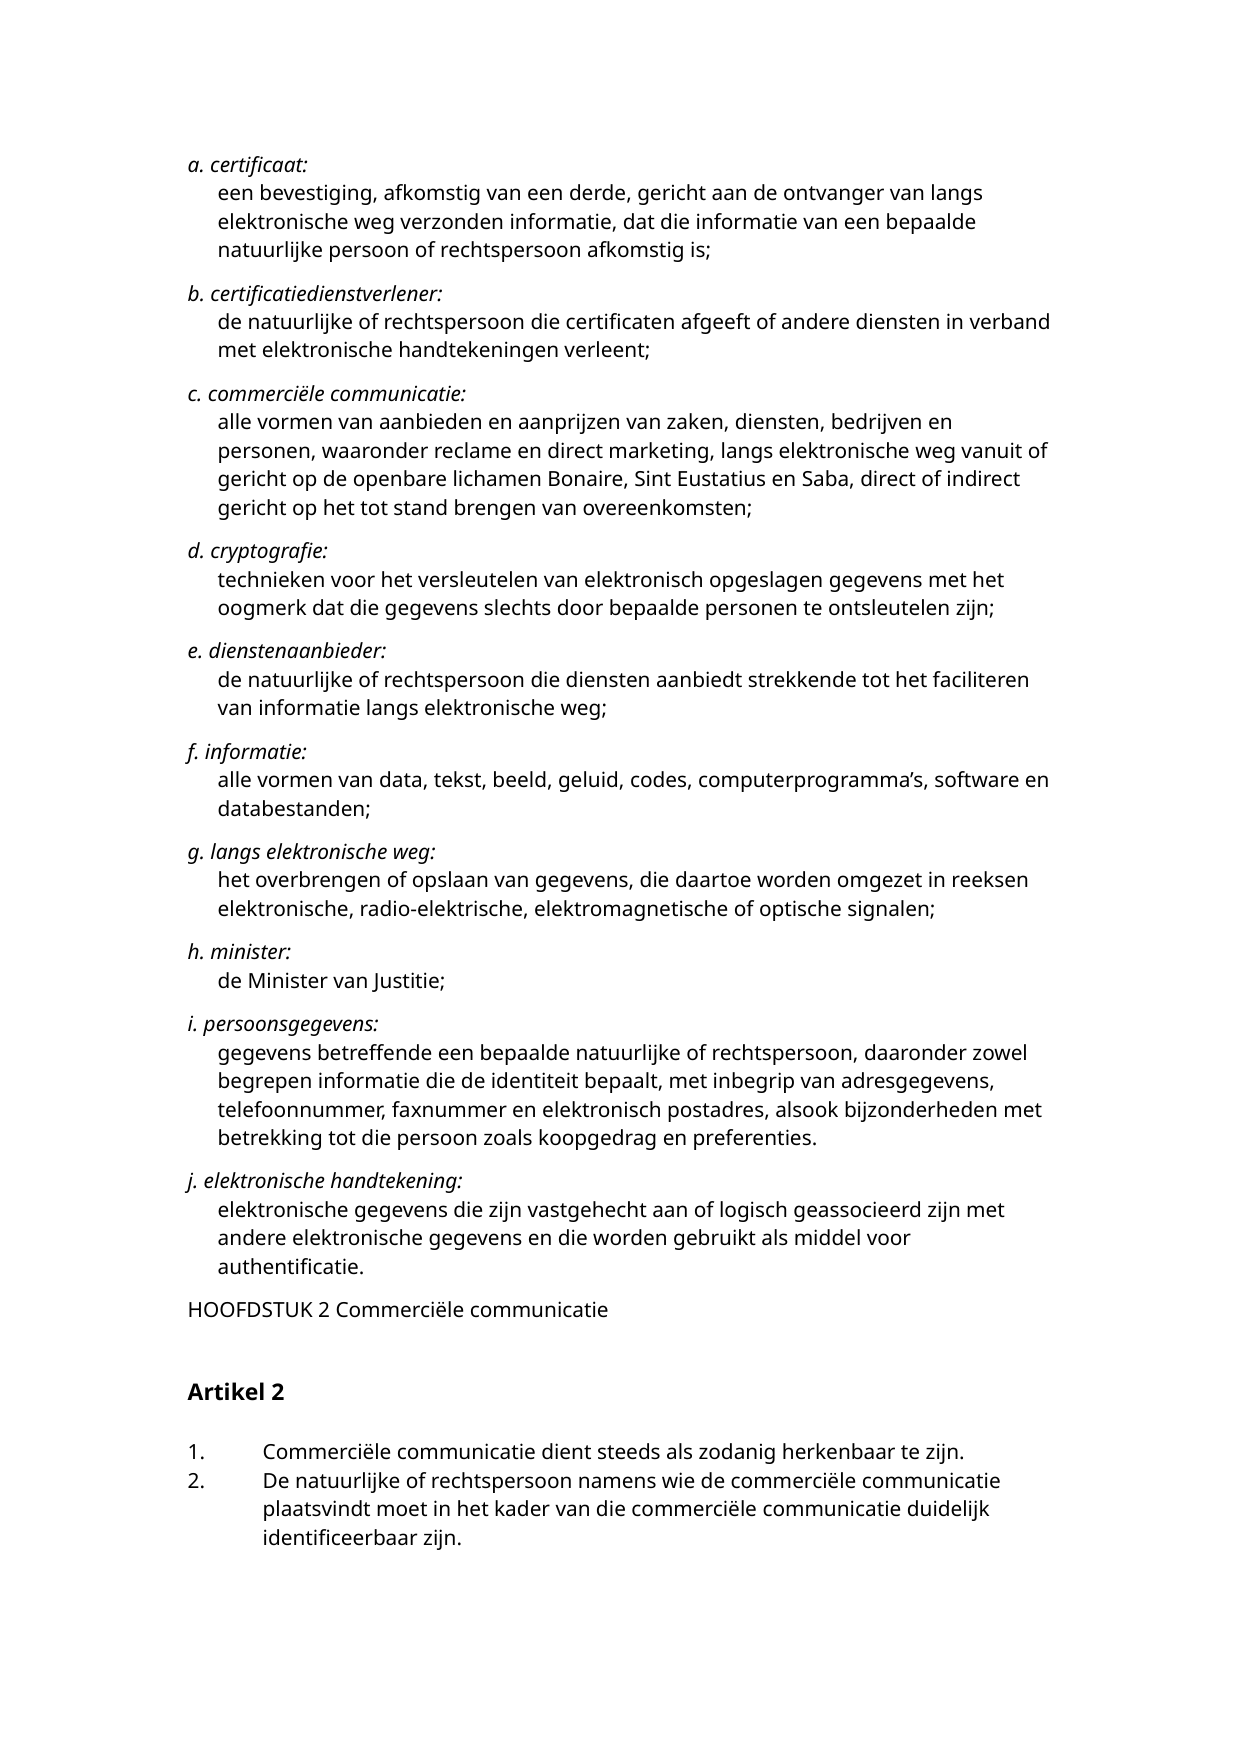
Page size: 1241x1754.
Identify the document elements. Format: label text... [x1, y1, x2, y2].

text e. dienstenaanbieder: [187, 637, 1053, 665]
text c. commerciële communicatie: [187, 379, 1053, 407]
subtitle HOOFDSTUK 2 Commerciële communicatie [187, 1295, 1053, 1324]
text elektronische gegevens die zijn vastgehecht aan of logisch geassocieerd zijn met andere elektronische gegevens en die worden gebruikt als middel voor authentificatie. [217, 1195, 1053, 1280]
text alle vormen van data, tekst, beeld, geluid, codes, computerprogramma’s, software en databestanden; [217, 765, 1053, 822]
text h. minister: [187, 937, 1053, 966]
subtitle Artikel 2 [187, 1376, 1053, 1407]
text g. langs elektronische weg: [187, 837, 1053, 866]
text gegevens betreffende een bepaalde natuurlijke of rechtspersoon, daaronder zowel begrepen informatie die de identiteit bepaalt, met inbegrip van adresgegevens, telefoonnummer, faxnummer en elektronisch postadres, alsook bijzonderheden met betrekking tot die persoon zoals koopgedrag en preferenties. [217, 1038, 1053, 1152]
text i. persoonsgegevens: [187, 1009, 1053, 1038]
list De natuurlijke of rechtspersoon namens wie de commerciële communicatie plaatsvindt moet in het kader van die commerciële communicatie duidelijk identificeerbaar zijn. [187, 1466, 1053, 1551]
list Commerciële communicatie dient steeds als zodanig herkenbaar te zijn. [187, 1437, 1053, 1466]
text een bevestiging, afkomstig van een derde, gericht aan de ontvanger van langs elektronische weg verzonden informatie, dat die informatie van een bepaalde natuurlijke persoon of rechtspersoon afkomstig is; [217, 178, 1053, 264]
text de Minister van Justitie; [217, 966, 1053, 994]
text j. elektronische handtekening: [187, 1167, 1053, 1195]
text f. informatie: [187, 737, 1053, 765]
text d. cryptografie: [187, 536, 1053, 565]
text het overbrengen of opslaan van gegevens, die daartoe worden omgezet in reeksen elektronische, radio-elektrische, elektromagnetische of optische signalen; [217, 866, 1053, 922]
text alle vormen van aanbieden en aanprijzen van zaken, diensten, bedrijven en personen, waaronder reclame en direct marketing, langs elektronische weg vanuit of gericht op de openbare lichamen Bonaire, Sint Eustatius en Saba, direct of indirect gericht op het tot stand brengen van overeenkomsten; [217, 407, 1053, 521]
text a. certificaat: [187, 150, 1053, 178]
text de natuurlijke of rechtspersoon die diensten aanbiedt strekkende tot het faciliteren van informatie langs elektronische weg; [217, 665, 1053, 722]
text technieken voor het versleutelen van elektronisch opgeslagen gegevens met het oogmerk dat die gegevens slechts door bepaalde personen te ontsleutelen zijn; [217, 565, 1053, 622]
text b. certificatiedienstverlener: [187, 279, 1053, 307]
text de natuurlijke of rechtspersoon die certificaten afgeeft of andere diensten in verband met elektronische handtekeningen verleent; [217, 307, 1053, 364]
